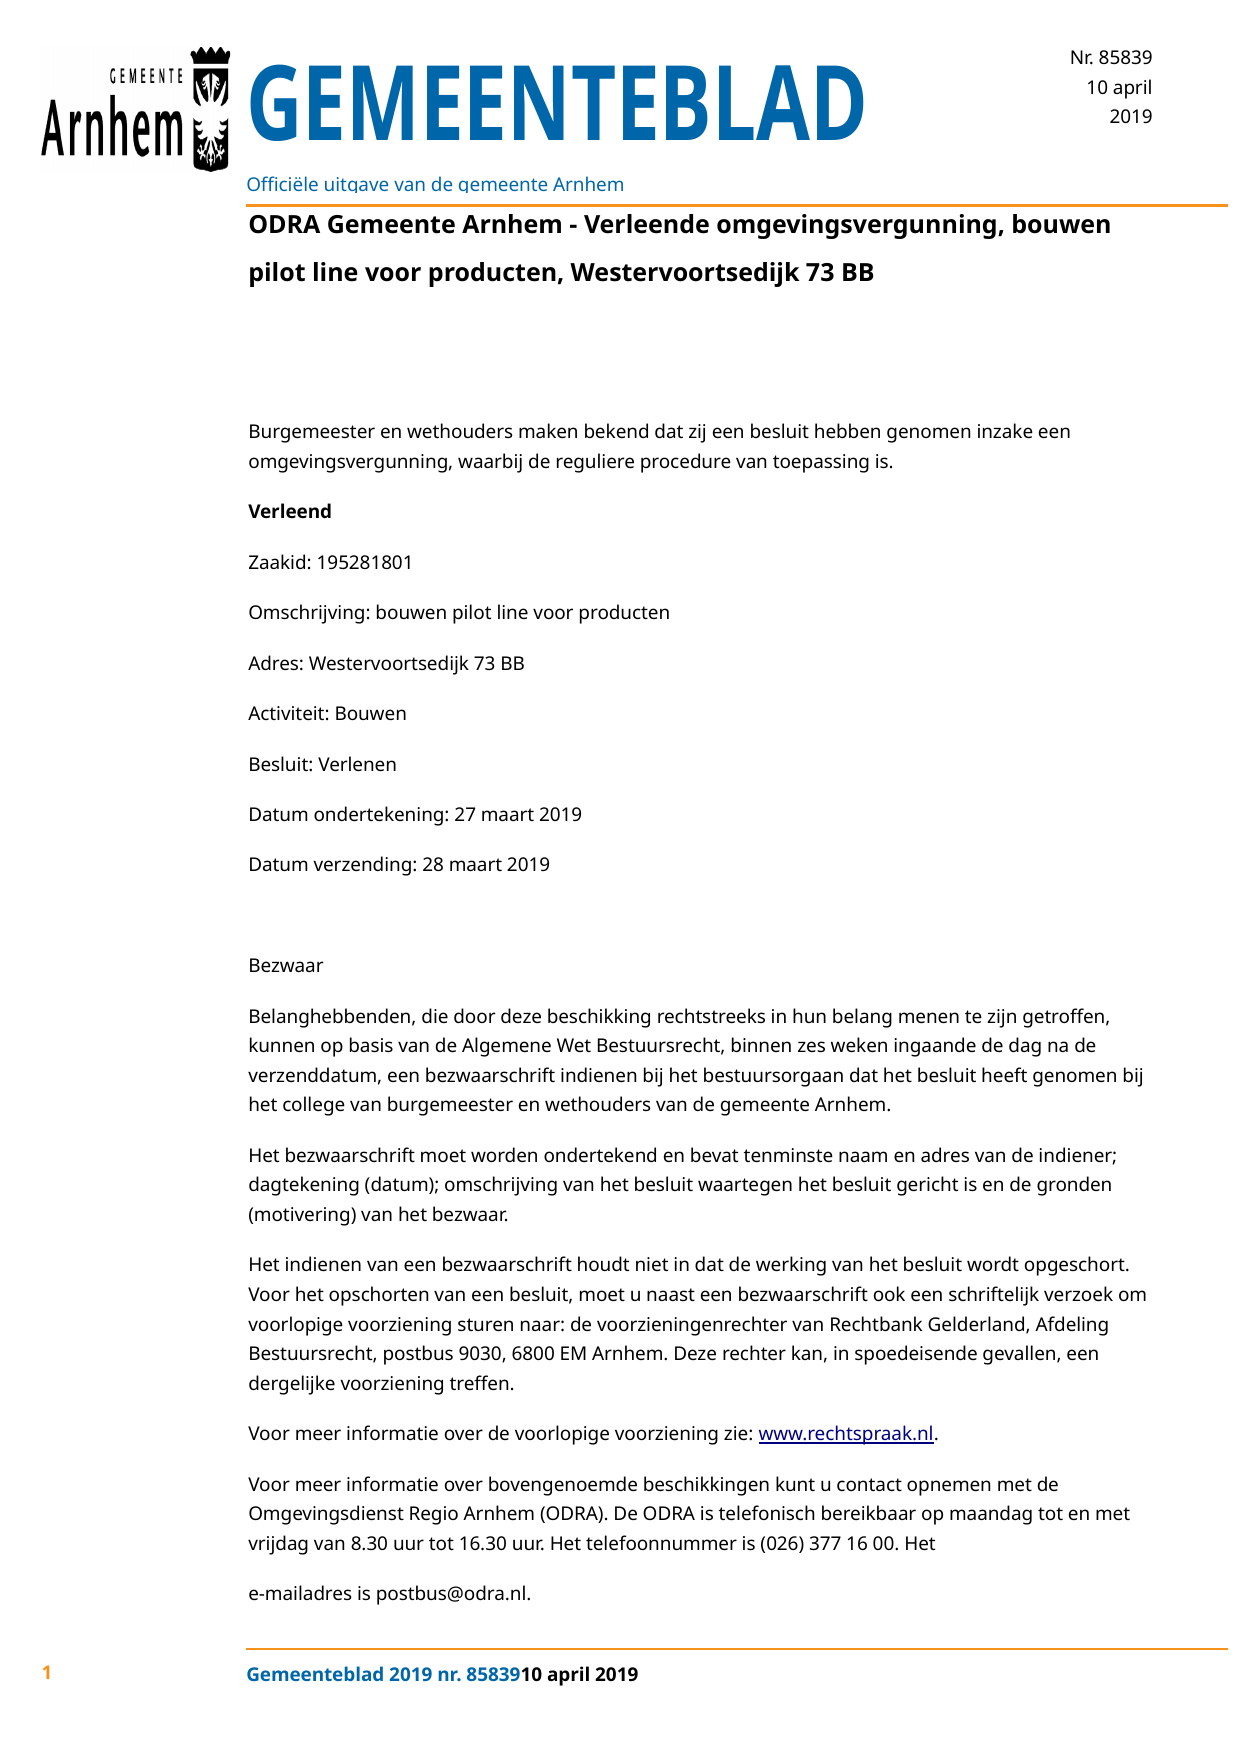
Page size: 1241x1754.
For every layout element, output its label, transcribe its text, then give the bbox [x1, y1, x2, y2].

text Het indienen van een bezwaarschrift houdt niet in dat de werking van het besluit wordt opgeschort. Voor het opschorten van een besluit, moet u naast een bezwaarschrift ook een schriftelijk verzoek om voorlopige voorziening sturen naar: de voorzieningenrechter van Rechtbank Gelderland, Afdeling Bestuursrecht, postbus 9030, 6800 EM Arnhem. Deze rechter kan, in spoedeisende gevallen, een dergelijke voorziening treffen. [248, 1252, 1152, 1396]
text Het bezwaarschrift moet worden ondertekend en bevat tenminste naam en adres van de indiener; dagtekening (datum); omschrijving van het besluit waartegen het besluit gericht is en de gronden (motivering) van het bezwaar. [248, 1142, 1152, 1227]
text Verleend [248, 499, 1152, 524]
text Adres: Westervoortsedijk 73 BB [248, 650, 1152, 676]
text Datum ondertekening: 27 maart 2019 [248, 801, 1152, 827]
text Datum verzending: 28 maart 2019 [248, 852, 1152, 877]
text Besluit: Verlenen [248, 751, 1152, 777]
text Zaakid: 195281801 [248, 549, 1152, 575]
text Bezwaar [248, 952, 1152, 978]
text Voor meer informatie over bovengenoemde beschikkingen kunt u contact opnemen met de Omgevingsdienst Regio Arnhem (ODRA). De ODRA is telefonisch bereikbaar op maandag tot en met vrijdag van 8.30 uur tot 16.30 uur. Het telefoonnummer is (026) 377 16 00. Het [248, 1471, 1152, 1556]
picture [41, 47, 231, 172]
text Burgemeester en wethouders maken bekend dat zij een besluit hebben genomen inzake een omgevingsvergunning, waarbij de reguliere procedure van toepassing is. [248, 419, 1152, 474]
text e-mailadres is postbus@odra.nl. [248, 1580, 1152, 1606]
text Belanghebbenden, die door deze beschikking rechtstreeks in hun belang menen te zijn getroffen, kunnen op basis van de Algemene Wet Bestuursrecht, binnen zes weken ingaande de dag na de verzenddatum, een bezwaarschrift indienen bij het bestuursorgaan dat het besluit heeft genomen bij het college van burgemeester en wethouders van de gemeente Arnhem. [248, 1003, 1152, 1117]
text Omschrijving: bouwen pilot line voor producten [248, 599, 1152, 625]
text Voor meer informatie over de voorlopige voorziening zie: www.rechtspraak.nl. [248, 1420, 1152, 1446]
text ODRA Gemeente Arnhem - Verleende omgevingsvergunning, bouwen pilot line voor producten, Westervoortsedijk 73 BB [248, 207, 1152, 288]
text Activiteit: Bouwen [248, 700, 1152, 726]
